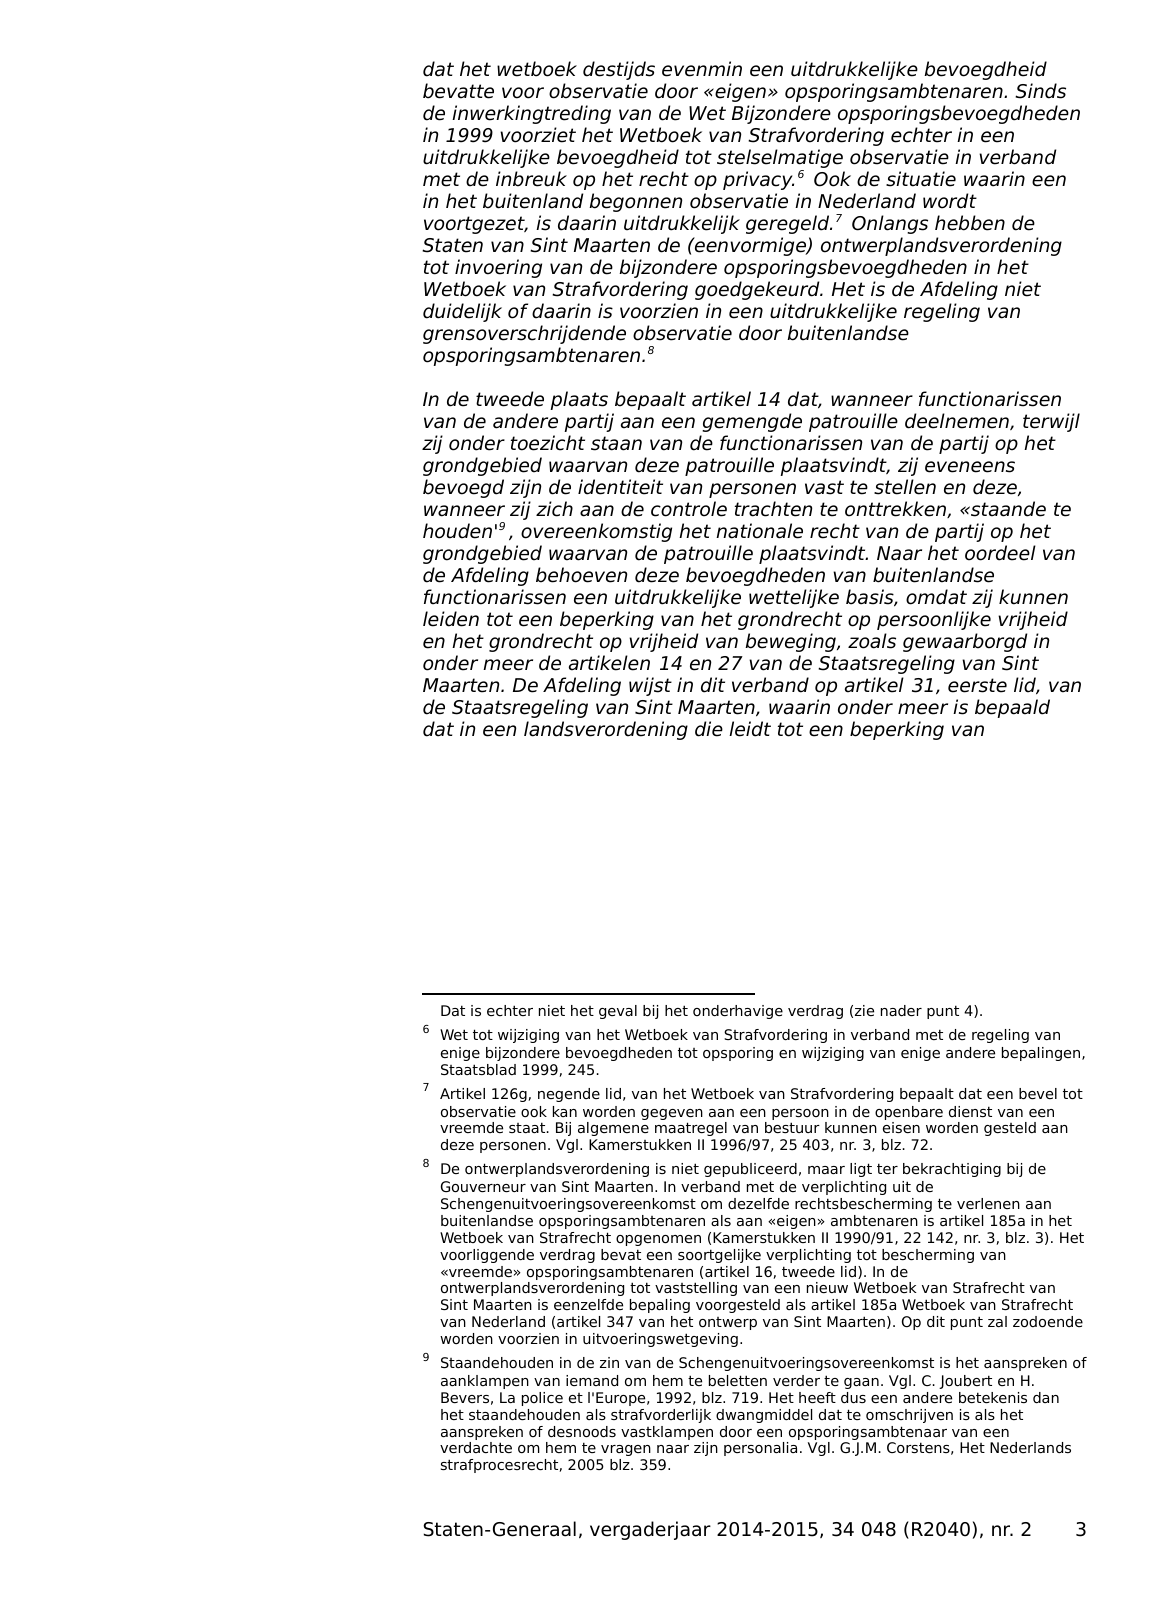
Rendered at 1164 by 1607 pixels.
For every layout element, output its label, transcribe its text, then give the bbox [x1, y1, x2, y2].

text dat het wetboek destijds evenmin een uitdrukkelijke bevoegdheid bevatte voor observatie door «eigen» opsporingsambtenaren. Sinds de inwerkingtreding van de Wet Bijzondere opsporingsbevoegdheden in 1999 voorziet het Wetboek van Strafvordering echter in een uitdrukkelijke bevoegdheid tot stelselmatige observatie in verband met de inbreuk op het recht op privacy. Ook de situatie waarin een in het buitenland begonnen observatie in Nederland wordt voortgezet, is daarin uitdrukkelijk geregeld. Onlangs hebben de Staten van Sint Maarten de (eenvormige) ontwerplandsverordening tot invoering van de bijzondere opsporingsbevoegdheden in het Wetboek van Strafvordering goedgekeurd. Het is de Afdeling niet duidelijk of daarin is voorzien in een uitdrukkelijke regeling van grensoverschrijdende observatie door buitenlandse opsporingsambtenaren. [422, 59, 1087, 367]
text Dat is echter niet het geval bij het onderhavige verdrag (zie nader punt 4). [422, 1003, 1087, 1020]
text Artikel 126g, negende lid, van het Wetboek van Strafvordering bepaalt dat een bevel tot observatie ook kan worden gegeven aan een persoon in de openbare dienst van een vreemde staat. Bij algemene maatregel van bestuur kunnen eisen worden gesteld aan deze personen. Vgl. Kamerstukken II 1996/97, 25 403, nr. 3, blz. 72. [422, 1082, 1087, 1154]
text Wet tot wijziging van het Wetboek van Strafvordering in verband met de regeling van enige bijzondere bevoegdheden tot opsporing en wijziging van enige andere bepalingen, Staatsblad 1999, 245. [422, 1023, 1087, 1079]
text Staandehouden in de zin van de Schengenuitvoeringsovereenkomst is het aanspreken of aanklampen van iemand om hem te beletten verder te gaan. Vgl. C. Joubert en H. Bevers, La police et l'Europe, 1992, blz. 719. Het heeft dus een andere betekenis dan het staandehouden als strafvorderlijk dwangmiddel dat te omschrijven is als het aanspreken of desnoods vastklampen door een opsporingsambtenaar van een verdachte om hem te vragen naar zijn personalia. Vgl. G.J.M. Corstens, Het Nederlands strafprocesrecht, 2005 blz. 359. [422, 1351, 1087, 1474]
text De ontwerplandsverordening is niet gepubliceerd, maar ligt ter bekrachtiging bij de Gouverneur van Sint Maarten. In verband met de verplichting uit de Schengenuitvoeringsovereenkomst om dezelfde rechtsbescherming te verlenen aan buitenlandse opsporingsambtenaren als aan «eigen» ambtenaren is artikel 185a in het Wetboek van Strafrecht opgenomen (Kamerstukken II 1990/91, 22 142, nr. 3, blz. 3). Het voorliggende verdrag bevat een soortgelijke verplichting tot bescherming van «vreemde» opsporingsambtenaren (artikel 16, tweede lid). In de ontwerplandsverordening tot vaststelling van een nieuw Wetboek van Strafrecht van Sint Maarten is eenzelfde bepaling voorgesteld als artikel 185a Wetboek van Strafrecht van Nederland (artikel 347 van het ontwerp van Sint Maarten). Op dit punt zal zodoende worden voorzien in uitvoeringswetgeving. [422, 1157, 1087, 1348]
text In de tweede plaats bepaalt artikel 14 dat, wanneer functionarissen van de andere partij aan een gemengde patrouille deelnemen, terwijl zij onder toezicht staan van de functionarissen van de partij op het grondgebied waarvan deze patrouille plaatsvindt, zij eveneens bevoegd zijn de identiteit van personen vast te stellen en deze, wanneer zij zich aan de controle trachten te onttrekken, «staande te houden', overeenkomstig het nationale recht van de partij op het grondgebied waarvan de patrouille plaatsvindt. Naar het oordeel van de Afdeling behoeven deze bevoegdheden van buitenlandse functionarissen een uitdrukkelijke wettelijke basis, omdat zij kunnen leiden tot een beperking van het grondrecht op persoonlijke vrijheid en het grondrecht op vrijheid van beweging, zoals gewaarborgd in onder meer de artikelen 14 en 27 van de Staatsregeling van Sint Maarten. De Afdeling wijst in dit verband op artikel 31, eerste lid, van de Staatsregeling van Sint Maarten, waarin onder meer is bepaald dat in een landsverordening die leidt tot een beperking van [422, 389, 1087, 784]
